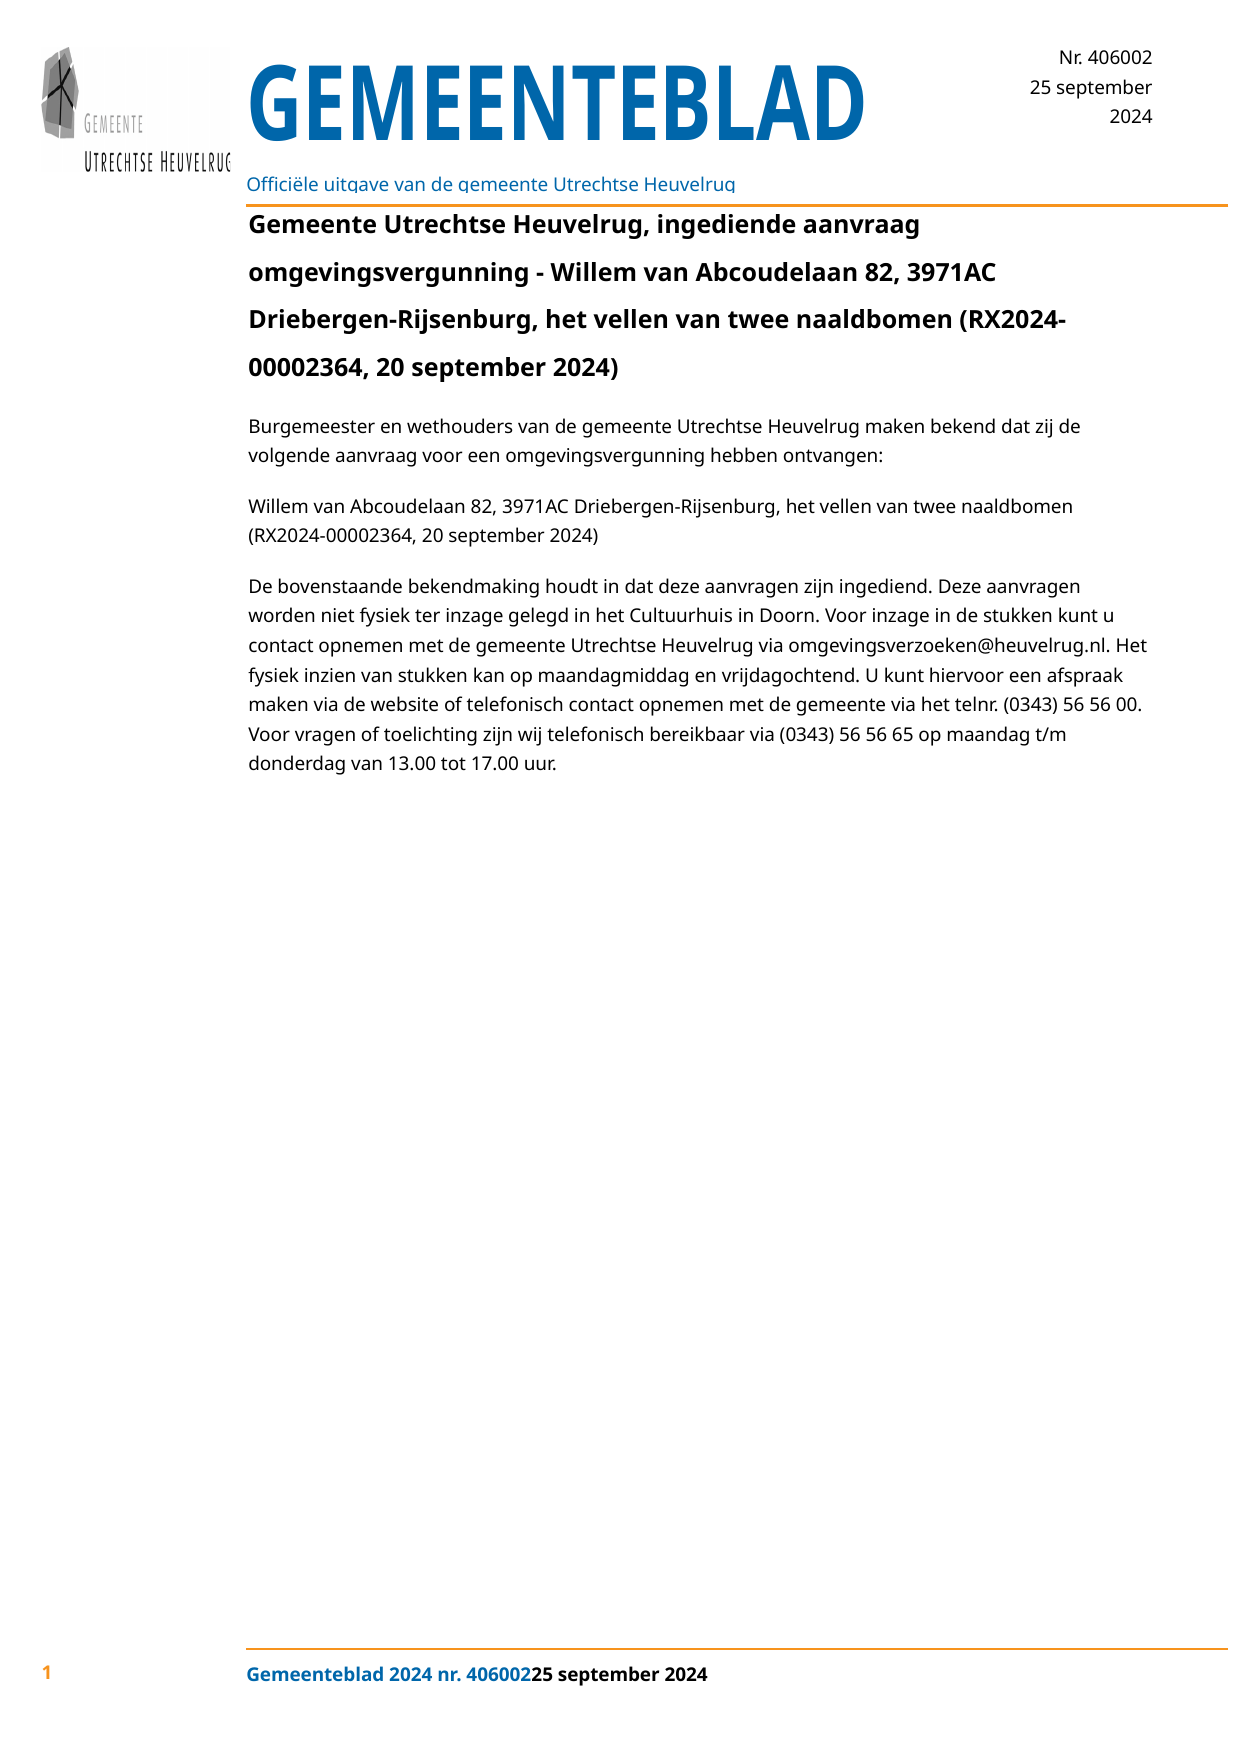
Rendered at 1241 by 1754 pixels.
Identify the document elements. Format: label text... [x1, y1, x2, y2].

text Willem van Abcoudelaan 82, 3971AC Driebergen-Rijsenburg, het vellen van twee naaldbomen (RX2024-00002364, 20 september 2024) [248, 493, 1152, 548]
text Gemeente Utrechtse Heuvelrug, ingediende aanvraag omgevingsvergunning - Willem van Abcoudelaan 82, 3971AC Driebergen-Rijsenburg, het vellen van twee naaldbomen (RX2024-00002364, 20 september 2024) [248, 207, 1152, 384]
text Burgemeester en wethouders van de gemeente Utrechtse Heuvelrug maken bekend dat zij de volgende aanvraag voor een omgevingsvergunning hebben ontvangen: [248, 413, 1152, 468]
text De bovenstaande bekendmaking houdt in dat deze aanvragen zijn ingediend. Deze aanvragen worden niet fysiek ter inzage gelegd in het Cultuurhuis in Doorn. Voor inzage in de stukken kunt u contact opnemen met de gemeente Utrechtse Heuvelrug via omgevingsverzoeken@heuvelrug.nl. Het fysiek inzien van stukken kan op maandagmiddag en vrijdagochtend. U kunt hiervoor een afspraak maken via de website of telefonisch contact opnemen met de gemeente via het telnr. (0343) 56 56 00. Voor vragen of toelichting zijn wij telefonisch bereikbaar via (0343) 56 56 65 op maandag t/m donderdag van 13.00 tot 17.00 uur. [248, 573, 1152, 776]
picture [41, 47, 231, 172]
